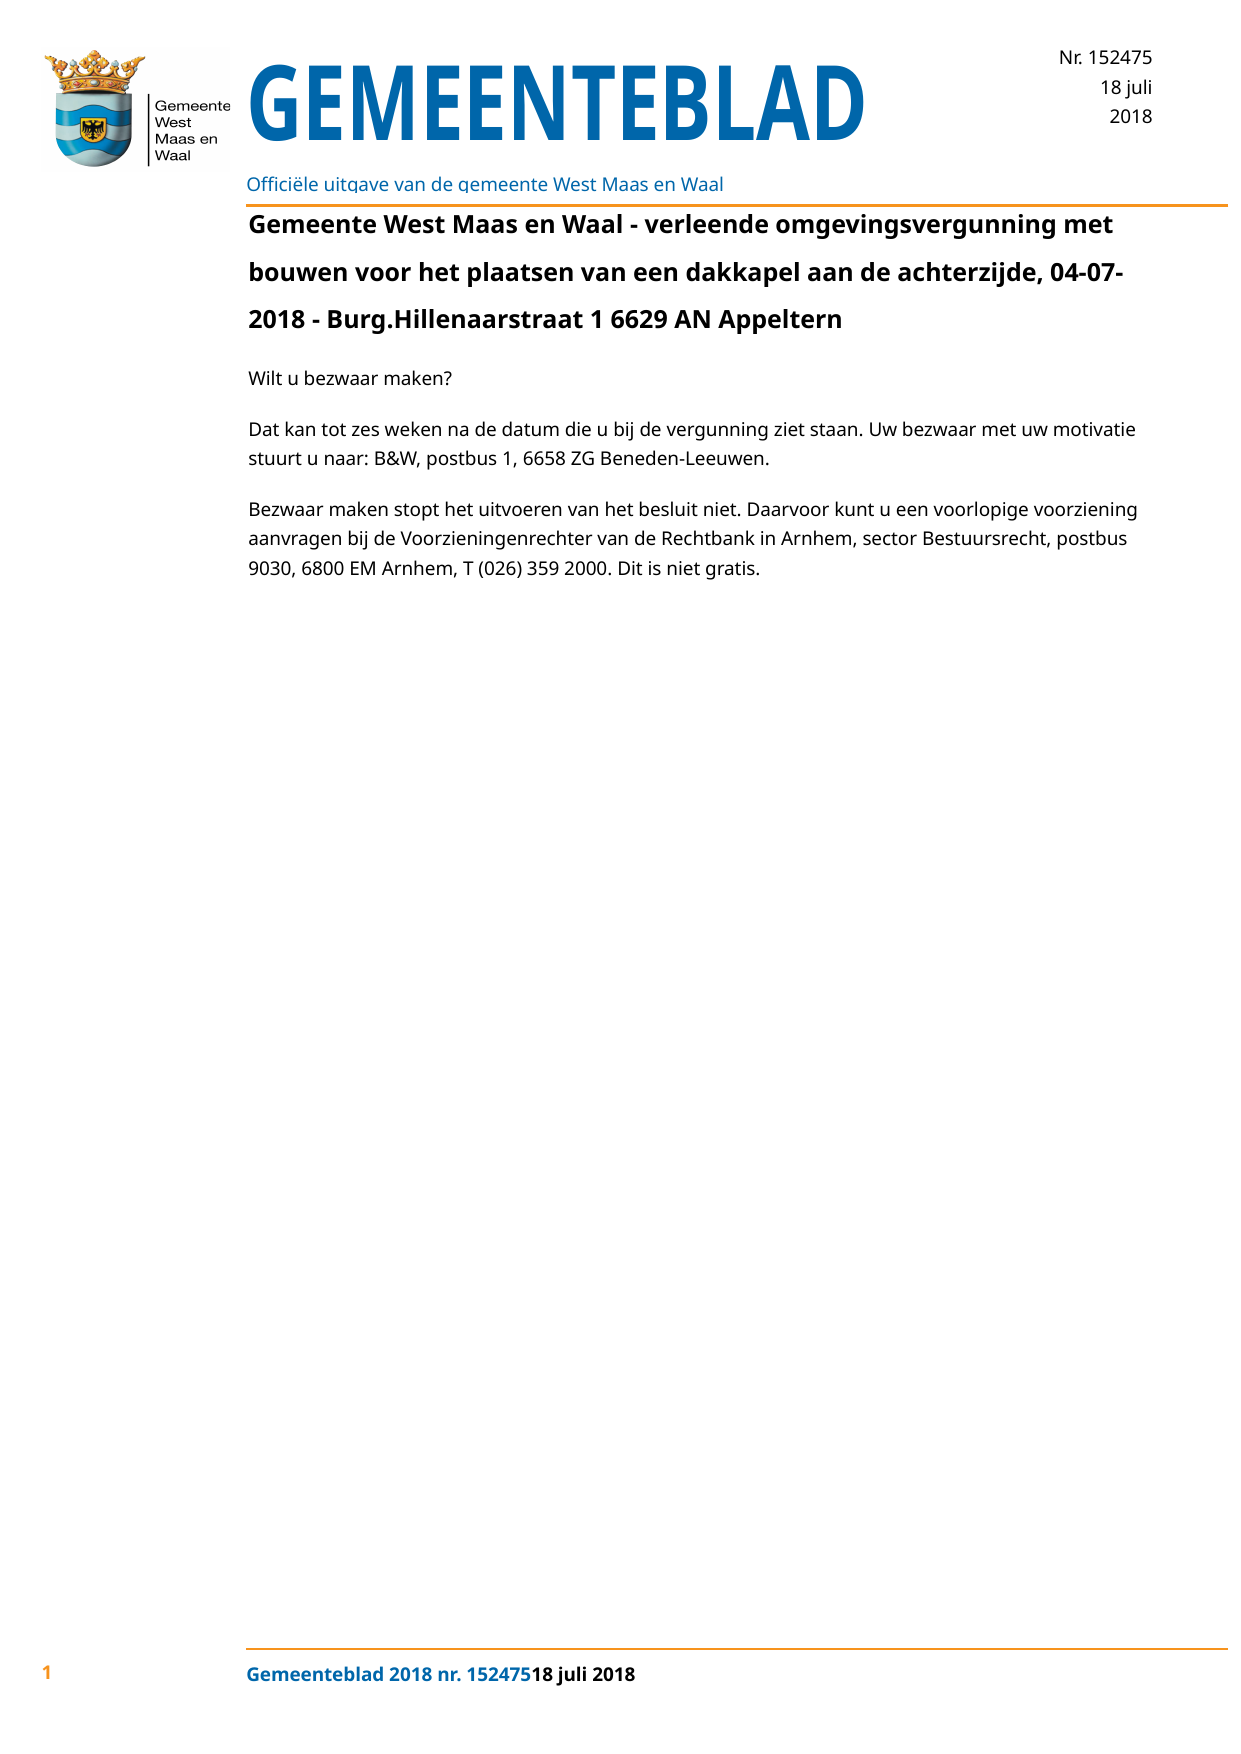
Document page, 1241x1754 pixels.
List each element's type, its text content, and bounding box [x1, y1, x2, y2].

text Gemeente West Maas en Waal - verleende omgevingsvergunning met bouwen voor het plaatsen van een dakkapel aan de achterzijde, 04-07-2018 - Burg.Hillenaarstraat 1 6629 AN Appeltern [248, 207, 1152, 336]
text Wilt u bezwaar maken? [248, 366, 1152, 391]
text Dat kan tot zes weken na de datum die u bij de vergunning ziet staan. Uw bezwaar met uw motivatie stuurt u naar: B&W, postbus 1, 6658 ZG Beneden-Leeuwen. [248, 416, 1152, 471]
text Bezwaar maken stopt het uitvoeren van het besluit niet. Daarvoor kunt u een voorlopige voorziening aanvragen bij de Voorzieningenrechter van de Rechtbank in Arnhem, sector Bestuursrecht, postbus 9030, 6800 EM Arnhem, T (026) 359 2000. Dit is niet gratis. [248, 496, 1152, 581]
picture [41, 47, 231, 172]
